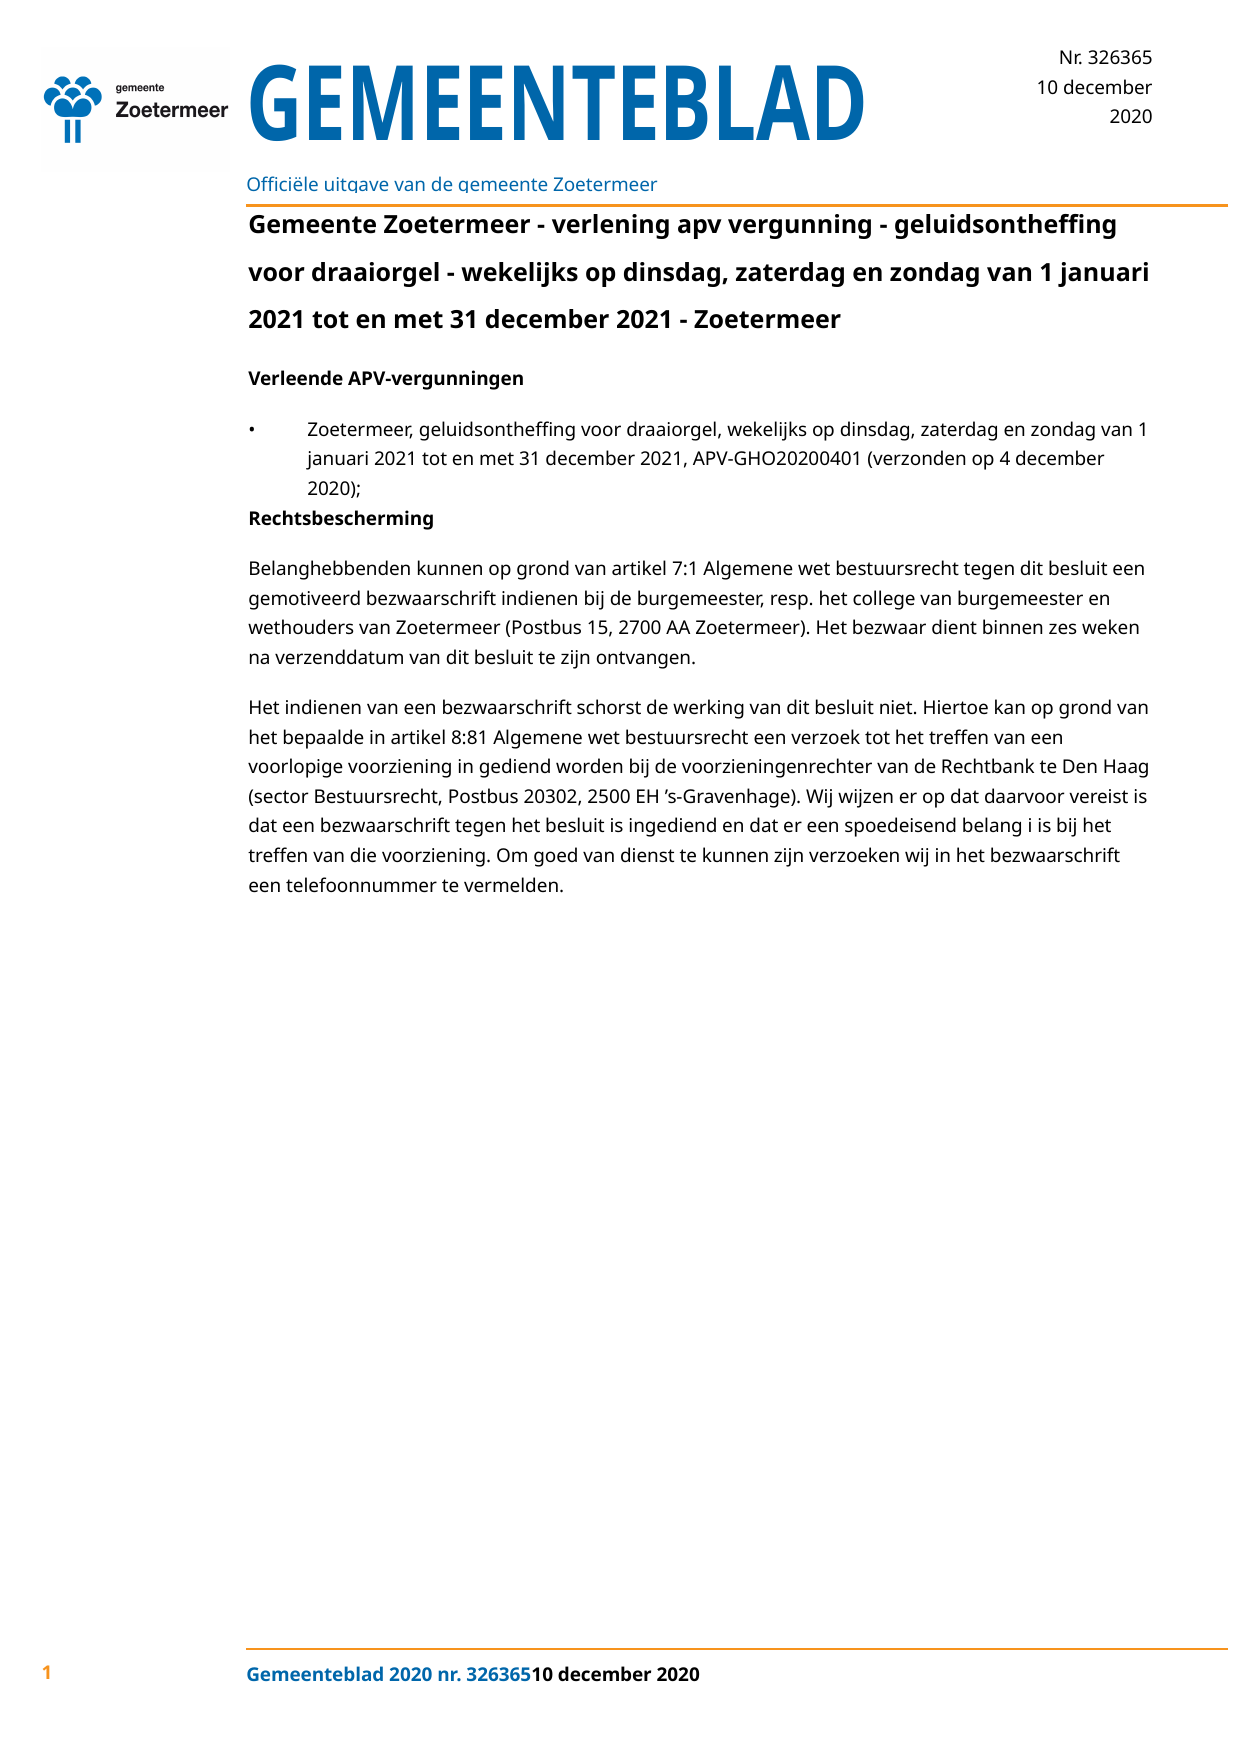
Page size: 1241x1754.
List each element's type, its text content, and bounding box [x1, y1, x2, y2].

picture [41, 47, 231, 172]
list Zoetermeer, geluidsontheffing voor draaiorgel, wekelijks op dinsdag, zaterdag en zondag van 1 januari 2021 tot en met 31 december 2021, APV-GHO20200401 (verzonden op 4 december 2020); [248, 416, 1152, 501]
text Belanghebbenden kunnen op grond van artikel 7:1 Algemene wet bestuursrecht tegen dit besluit een gemotiveerd bezwaarschrift indienen bij de burgemeester, resp. het college van burgemeester en wethouders van Zoetermeer (Postbus 15, 2700 AA Zoetermeer). Het bezwaar dient binnen zes weken na verzenddatum van dit besluit te zijn ontvangen. [248, 555, 1152, 669]
text Het indienen van een bezwaarschrift schorst de werking van dit besluit niet. Hiertoe kan op grond van het bepaalde in artikel 8:81 Algemene wet bestuursrecht een verzoek tot het treffen van een voorlopige voorziening in gediend worden bij de voorzieningenrechter van de Rechtbank te Den Haag (sector Bestuursrecht, Postbus 20302, 2500 EH ’s-Gravenhage). Wij wijzen er op dat daarvoor vereist is dat een bezwaarschrift tegen het besluit is ingediend en dat er een spoedeisend belang i is bij het treffen van die voorziening. Om goed van dienst te kunnen zijn verzoeken wij in het bezwaarschrift een telefoonnummer te vermelden. [248, 694, 1152, 897]
text Gemeente Zoetermeer - verlening apv vergunning - geluidsontheffing voor draaiorgel - wekelijks op dinsdag, zaterdag en zondag van 1 januari 2021 tot en met 31 december 2021 - Zoetermeer [248, 207, 1152, 336]
text Rechtsbescherming [248, 505, 1152, 530]
text Verleende APV-vergunningen [248, 366, 1152, 391]
